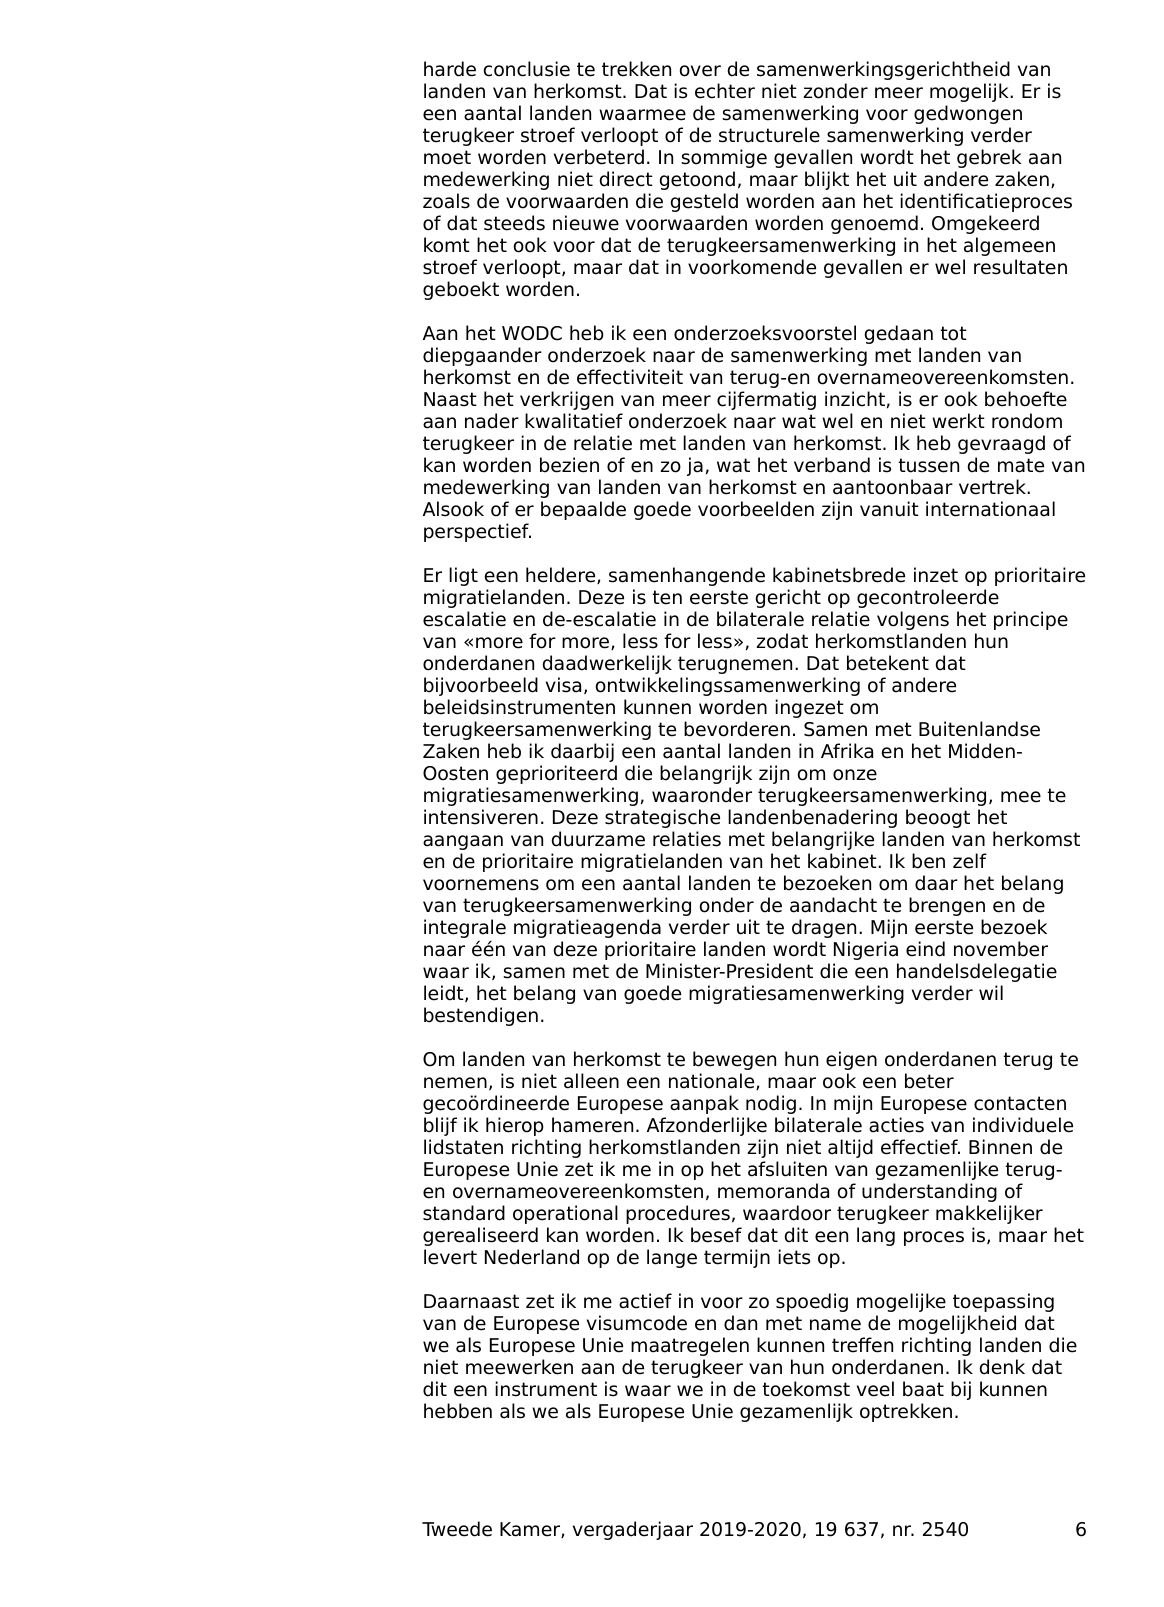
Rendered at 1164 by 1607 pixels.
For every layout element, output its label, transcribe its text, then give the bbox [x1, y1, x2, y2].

text Aan het WODC heb ik een onderzoeksvoorstel gedaan tot diepgaander onderzoek naar de samenwerking met landen van herkomst en de effectiviteit van terug-en overnameovereenkomsten. Naast het verkrijgen van meer cijfermatig inzicht, is er ook behoefte aan nader kwalitatief onderzoek naar wat wel en niet werkt rondom terugkeer in de relatie met landen van herkomst. Ik heb gevraagd of kan worden bezien of en zo ja, wat het verband is tussen de mate van medewerking van landen van herkomst en aantoonbaar vertrek. Alsook of er bepaalde goede voorbeelden zijn vanuit internationaal perspectief. [422, 323, 1087, 543]
text Om landen van herkomst te bewegen hun eigen onderdanen terug te nemen, is niet alleen een nationale, maar ook een beter gecoördineerde Europese aanpak nodig. In mijn Europese contacten blijf ik hierop hameren. Afzonderlijke bilaterale acties van individuele lidstaten richting herkomstlanden zijn niet altijd effectief. Binnen de Europese Unie zet ik me in op het afsluiten van gezamenlijke terug- en overnameovereenkomsten, memoranda of understanding of standard operational procedures, waardoor terugkeer makkelijker gerealiseerd kan worden. Ik besef dat dit een lang proces is, maar het levert Nederland op de lange termijn iets op. [422, 1049, 1087, 1268]
text Daarnaast zet ik me actief in voor zo spoedig mogelijke toepassing van de Europese visumcode en dan met name de mogelijkheid dat we als Europese Unie maatregelen kunnen treffen richting landen die niet meewerken aan de terugkeer van hun onderdanen. Ik denk dat dit een instrument is waar we in de toekomst veel baat bij kunnen hebben als we als Europese Unie gezamenlijk optrekken. [422, 1291, 1087, 1423]
text harde conclusie te trekken over de samenwerkingsgerichtheid van landen van herkomst. Dat is echter niet zonder meer mogelijk. Er is een aantal landen waarmee de samenwerking voor gedwongen terugkeer stroef verloopt of de structurele samenwerking verder moet worden verbeterd. In sommige gevallen wordt het gebrek aan medewerking niet direct getoond, maar blijkt het uit andere zaken, zoals de voorwaarden die gesteld worden aan het identificatieproces of dat steeds nieuwe voorwaarden worden genoemd. Omgekeerd komt het ook voor dat de terugkeersamenwerking in het algemeen stroef verloopt, maar dat in voorkomende gevallen er wel resultaten geboekt worden. [422, 59, 1087, 301]
text Er ligt een heldere, samenhangende kabinetsbrede inzet op prioritaire migratielanden. Deze is ten eerste gericht op gecontroleerde escalatie en de-escalatie in de bilaterale relatie volgens het principe van «more for more, less for less», zodat herkomstlanden hun onderdanen daadwerkelijk terugnemen. Dat betekent dat bijvoorbeeld visa, ontwikkelingssamenwerking of andere beleidsinstrumenten kunnen worden ingezet om terugkeersamenwerking te bevorderen. Samen met Buitenlandse Zaken heb ik daarbij een aantal landen in Afrika en het Midden-Oosten geprioriteerd die belangrijk zijn om onze migratiesamenwerking, waaronder terugkeersamenwerking, mee te intensiveren. Deze strategische landenbenadering beoogt het aangaan van duurzame relaties met belangrijke landen van herkomst en de prioritaire migratielanden van het kabinet. Ik ben zelf voornemens om een aantal landen te bezoeken om daar het belang van terugkeersamenwerking onder de aandacht te brengen en de integrale migratieagenda verder uit te dragen. Mijn eerste bezoek naar één van deze prioritaire landen wordt Nigeria eind november waar ik, samen met de Minister-President die een handelsdelegatie leidt, het belang van goede migratiesamenwerking verder wil bestendigen. [422, 565, 1087, 1027]
